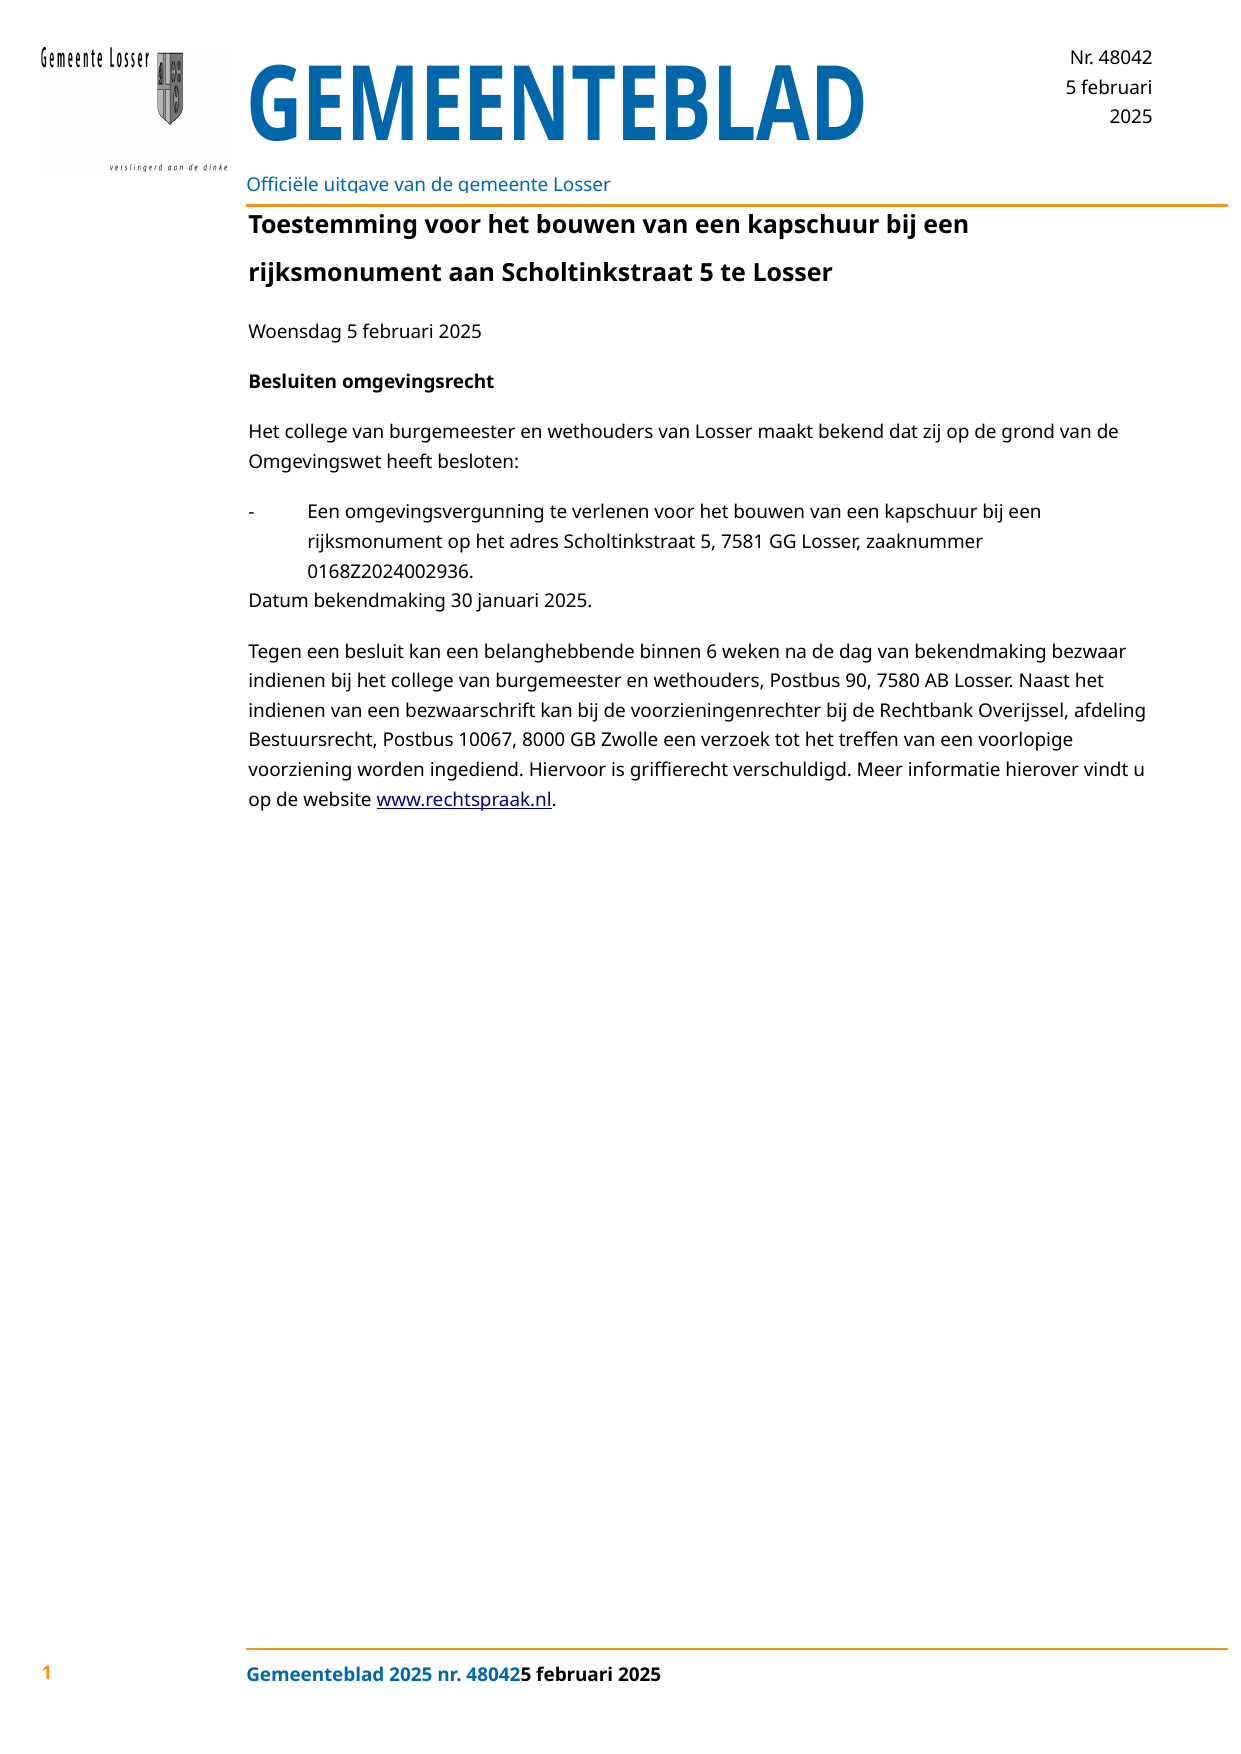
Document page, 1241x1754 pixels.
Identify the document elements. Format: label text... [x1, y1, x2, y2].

text Toestemming voor het bouwen van een kapschuur bij een rijksmonument aan Scholtinkstraat 5 te Losser [248, 207, 1152, 288]
text Het college van burgemeester en wethouders van Losser maakt bekend dat zij op de grond van de Omgevingswet heeft besloten: [248, 419, 1152, 474]
text Besluiten omgevingsrecht [248, 368, 1152, 394]
text Tegen een besluit kan een belanghebbende binnen 6 weken na de dag van bekendmaking bezwaar indienen bij het college van burgemeester en wethouders, Postbus 90, 7580 AB Losser. Naast het indienen van een bezwaarschrift kan bij de voorzieningenrechter bij de Rechtbank Overijssel, afdeling Bestuursrecht, Postbus 10067, 8000 GB Zwolle een verzoek tot het treffen van een voorlopige voorziening worden ingediend. Hiervoor is griffierecht verschuldigd. Meer informatie hierover vindt u op de website www.rechtspraak.nl. [248, 638, 1152, 812]
text Woensdag 5 februari 2025 [248, 318, 1152, 344]
text Datum bekendmaking 30 januari 2025. [248, 587, 1152, 613]
picture [41, 47, 231, 172]
list Een omgevingsvergunning te verlenen voor het bouwen van een kapschuur bij een rijksmonument op het adres Scholtinkstraat 5, 7581 GG Losser, zaaknummer 0168Z2024002936. [248, 499, 1152, 584]
